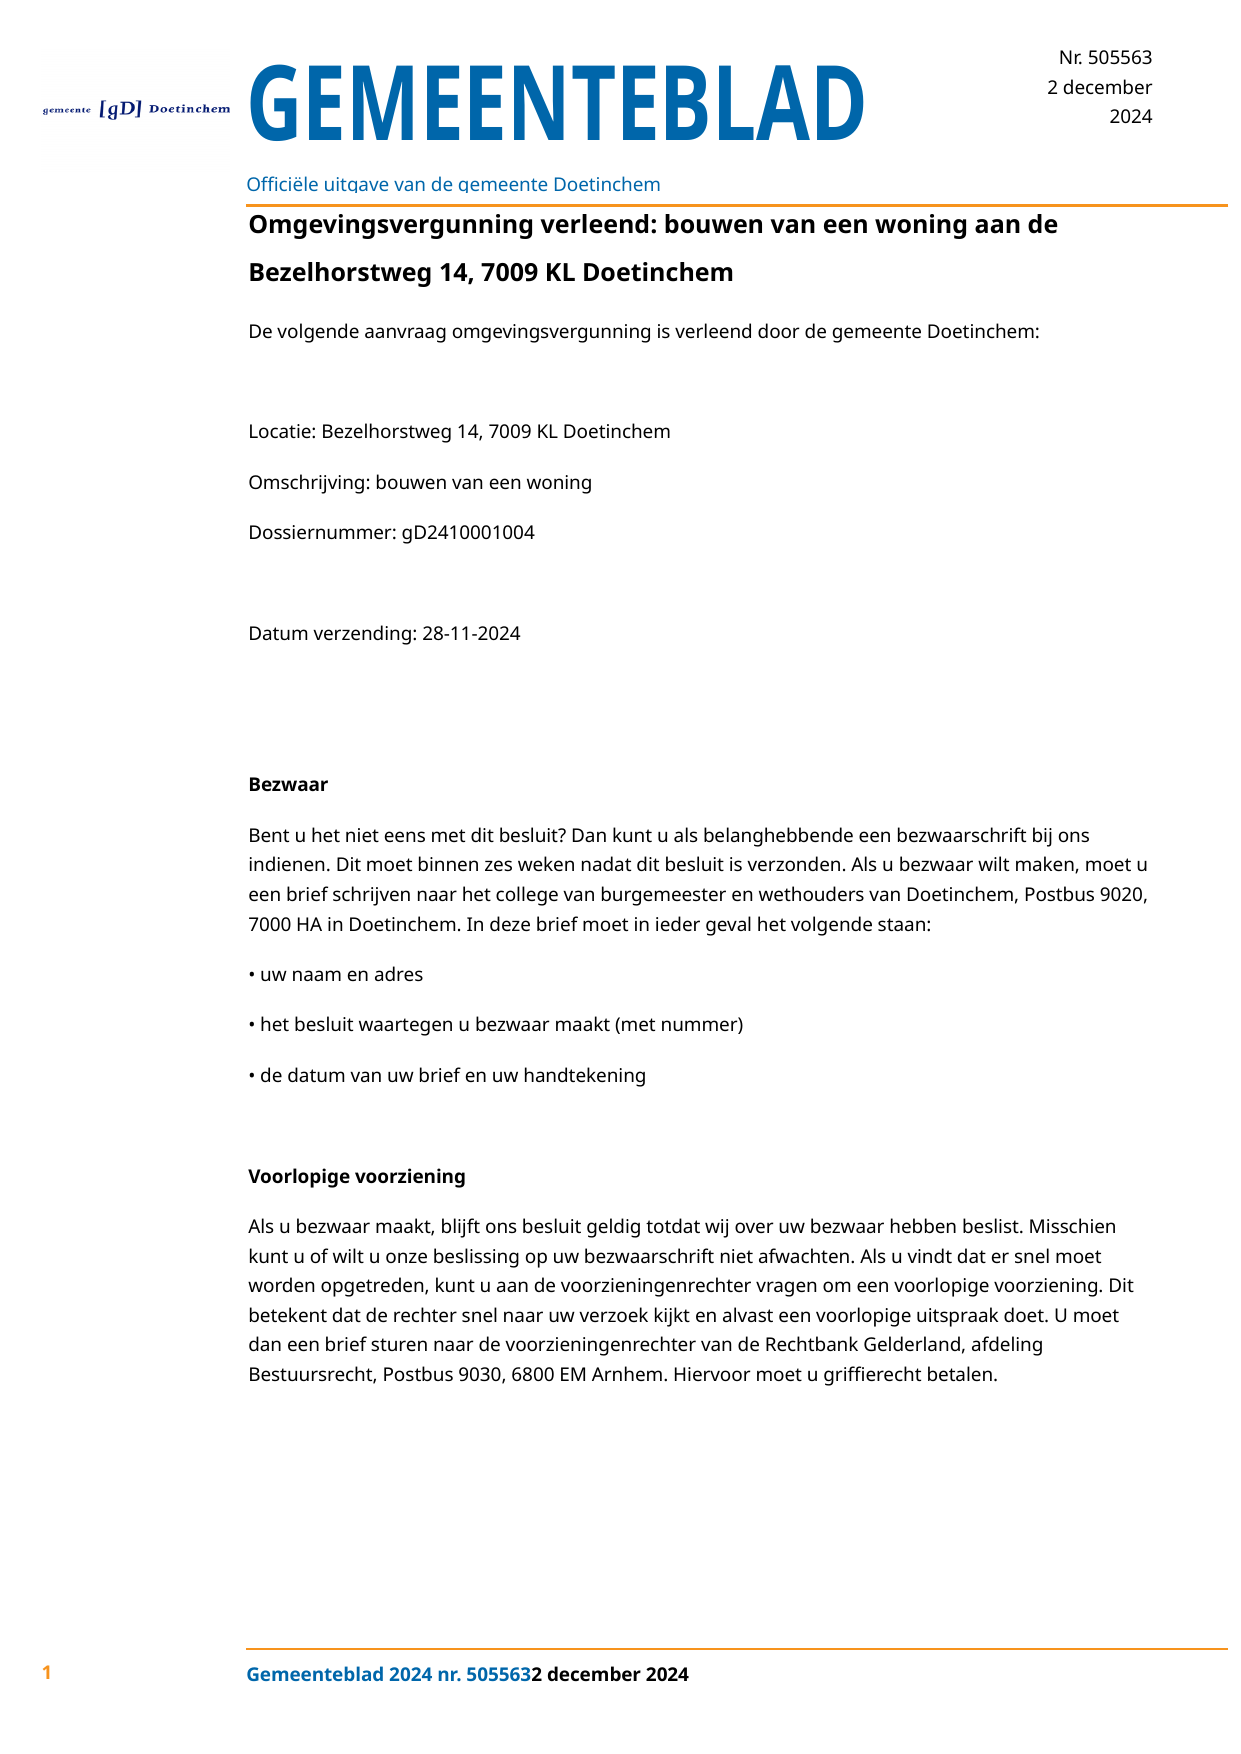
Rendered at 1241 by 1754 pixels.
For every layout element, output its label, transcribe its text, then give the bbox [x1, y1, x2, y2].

text Locatie: Bezelhorstweg 14, 7009 KL Doetinchem [248, 419, 1152, 444]
text • uw naam en adres [248, 961, 1152, 987]
text Als u bezwaar maakt, blijft ons besluit geldig totdat wij over uw bezwaar hebben beslist. Misschien kunt u of wilt u onze beslissing op uw bezwaarschrift niet afwachten. Als u vindt dat er snel moet worden opgetreden, kunt u aan de voorzieningenrechter vragen om een voorlopige voorziening. Dit betekent dat de rechter snel naar uw verzoek kijkt en alvast een voorlopige uitspraak doet. U moet dan een brief sturen naar de voorzieningenrechter van de Rechtbank Gelderland, afdeling Bestuursrecht, Postbus 9030, 6800 EM Arnhem. Hiervoor moet u griffierecht betalen. [248, 1213, 1152, 1387]
text Bent u het niet eens met dit besluit? Dan kunt u als belanghebbende een bezwaarschrift bij ons indienen. Dit moet binnen zes weken nadat dit besluit is verzonden. Als u bezwaar wilt maken, moet u een brief schrijven naar het college van burgemeester en wethouders van Doetinchem, Postbus 9020, 7000 HA in Doetinchem. In deze brief moet in ieder geval het volgende staan: [248, 822, 1152, 937]
picture [41, 47, 231, 172]
text Omgevingsvergunning verleend: bouwen van een woning aan de Bezelhorstweg 14, 7009 KL Doetinchem [248, 207, 1152, 288]
text • de datum van uw brief en uw handtekening [248, 1062, 1152, 1088]
text Voorlopige voorziening [248, 1163, 1152, 1189]
text Datum verzending: 28-11-2024 [248, 620, 1152, 646]
text Omschrijving: bouwen van een woning [248, 469, 1152, 495]
text Dossiernummer: gD2410001004 [248, 519, 1152, 545]
text • het besluit waartegen u bezwaar maakt (met nummer) [248, 1012, 1152, 1037]
text De volgende aanvraag omgevingsvergunning is verleend door de gemeente Doetinchem: [248, 318, 1152, 344]
text Bezwaar [248, 772, 1152, 797]
